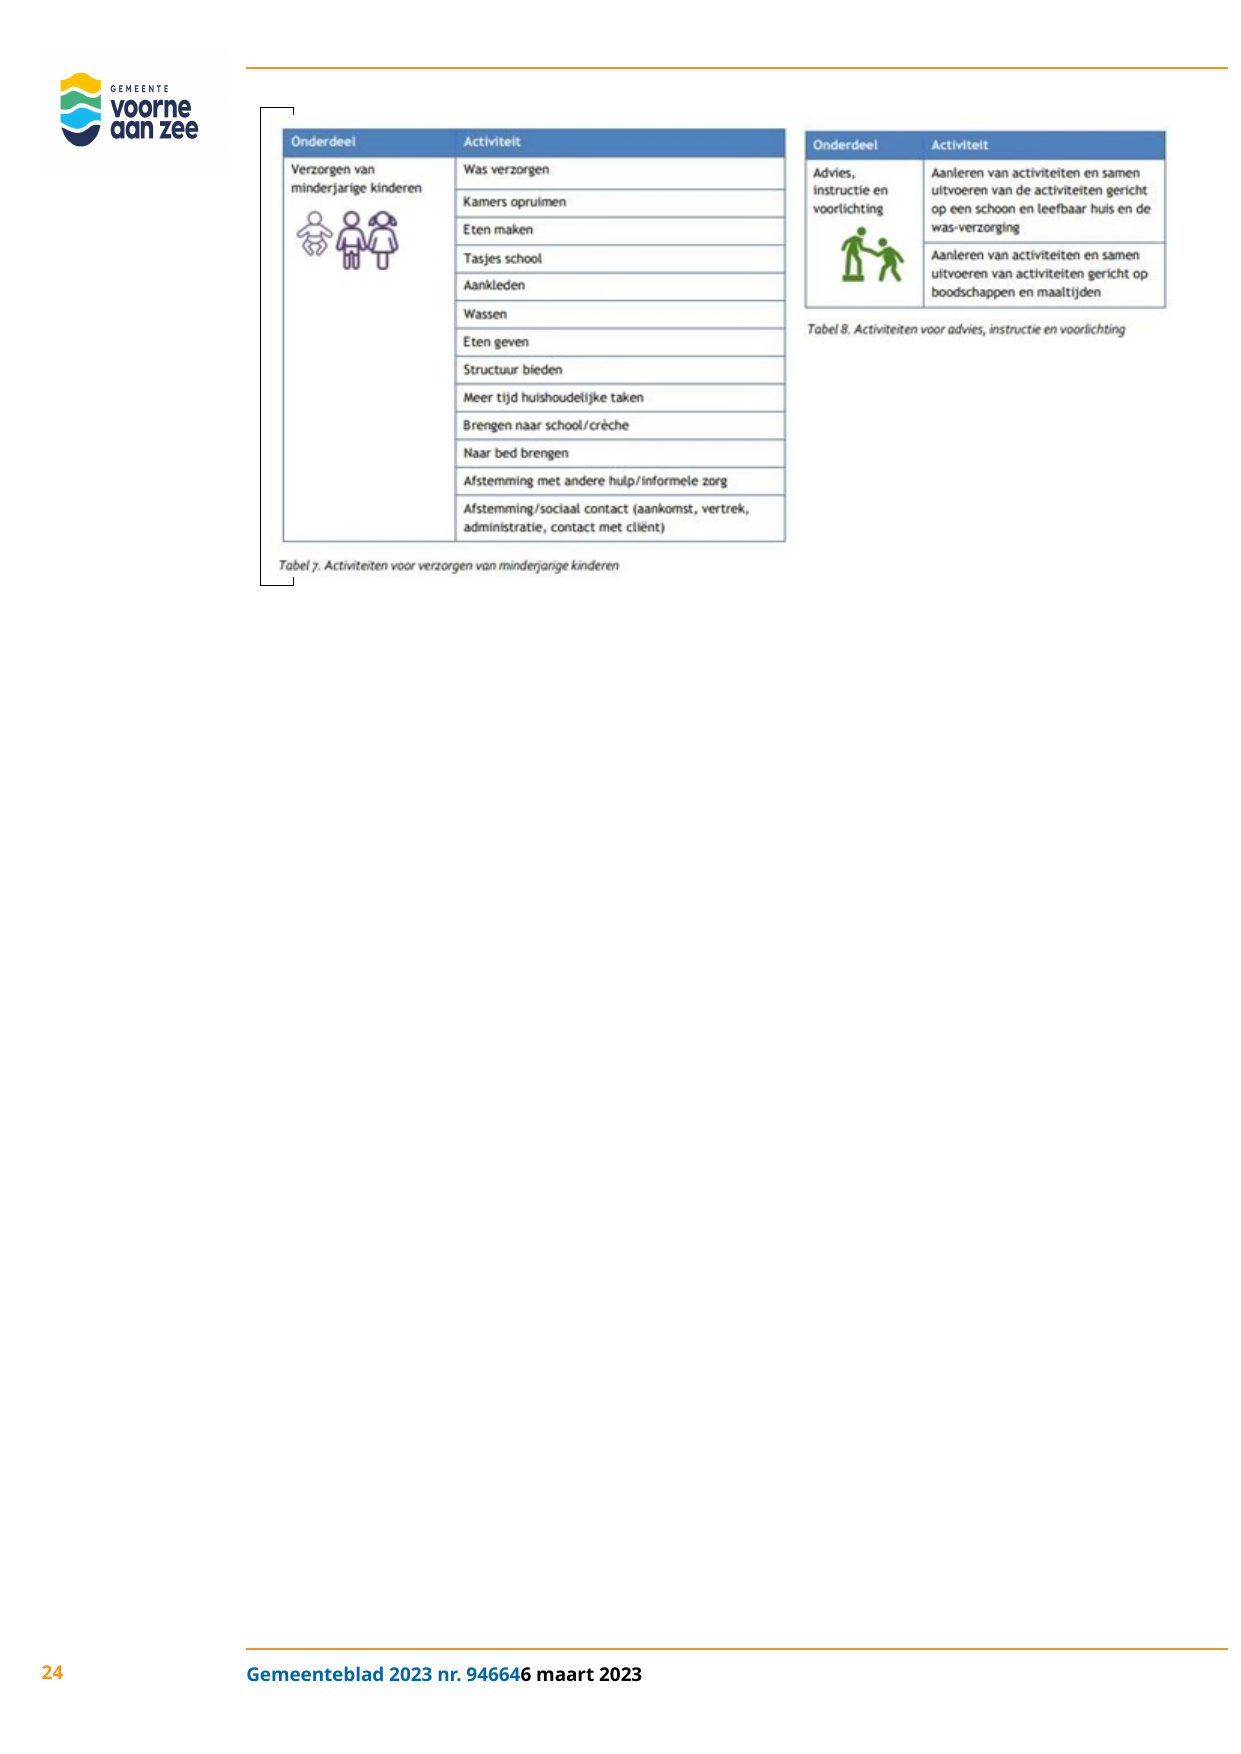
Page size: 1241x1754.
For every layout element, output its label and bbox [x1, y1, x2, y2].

picture [41, 47, 231, 172]
picture [268, 115, 1173, 577]
